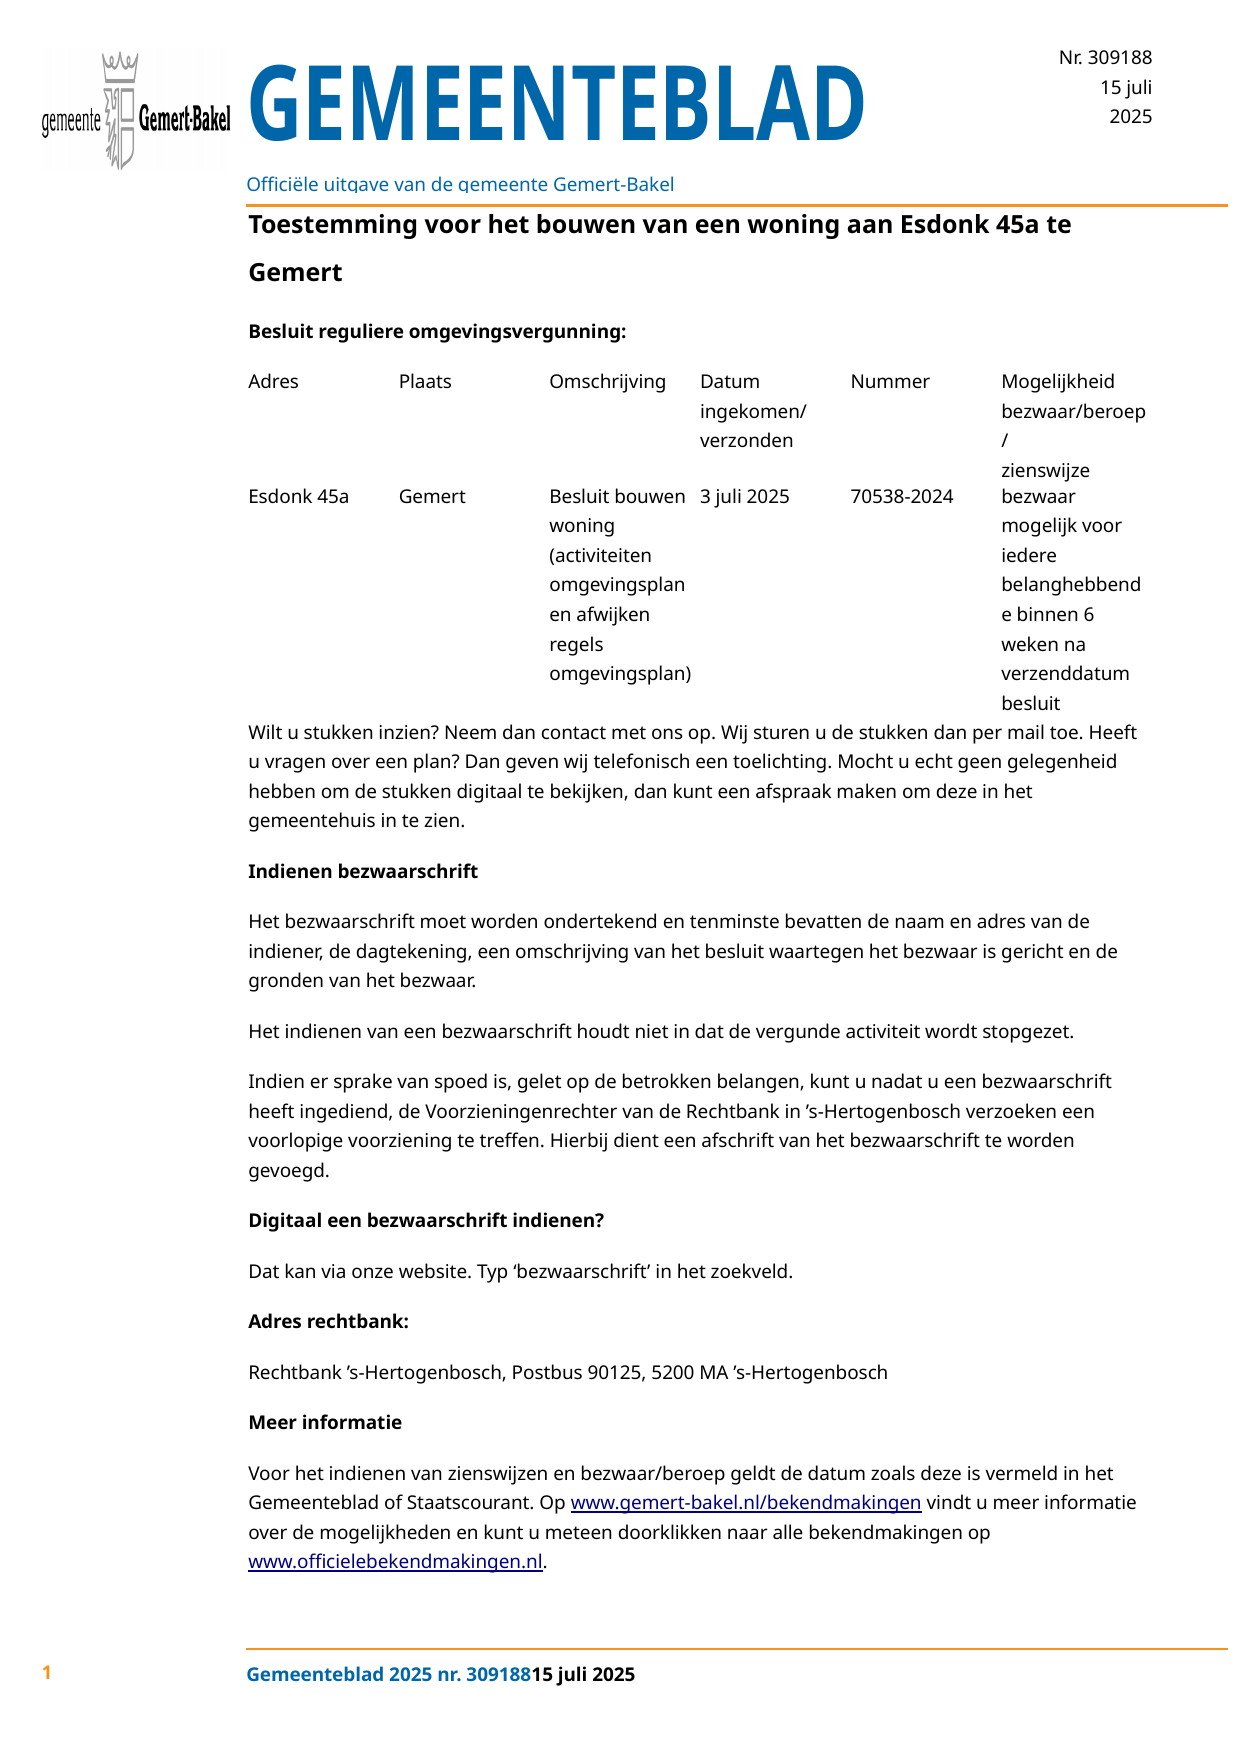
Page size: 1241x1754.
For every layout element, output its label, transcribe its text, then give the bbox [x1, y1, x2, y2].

text Meer informatie [248, 1409, 1152, 1435]
table_header Nummer [850, 369, 1001, 483]
table_cell 70538-2024 [850, 483, 1001, 716]
table_header Adres [248, 369, 398, 483]
text Wilt u stukken inzien? Neem dan contact met ons op. Wij sturen u de stukken dan per mail toe. Heeft u vragen over een plan? Dan geven wij telefonisch een toelichting. Mocht u echt geen gelegenheid hebben om de stukken digitaal te bekijken, dan kunt een afspraak maken om deze in het gemeentehuis in te zien. [248, 719, 1152, 833]
table_cell bezwaar mogelijk voor iedere belanghebbende binnen 6 weken na verzenddatum besluit [1001, 483, 1152, 716]
text Toestemming voor het bouwen van een woning aan Esdonk 45a te Gemert [248, 207, 1152, 288]
text Adres rechtbank: [248, 1308, 1152, 1334]
text Voor het indienen van zienswijzen en bezwaar/beroep geldt de datum zoals deze is vermeld in het Gemeenteblad of Staatscourant. Op www.gemert-bakel.nl/bekendmakingen vindt u meer informatie over de mogelijkheden en kunt u meteen doorklikken naar alle bekendmakingen op www.officielebekendmakingen.nl. [248, 1460, 1152, 1574]
text Indien er sprake van spoed is, gelet op de betrokken belangen, kunt u nadat u een bezwaarschrift heeft ingediend, de Voorzieningenrechter van de Rechtbank in ’s-Hertogenbosch verzoeken een voorlopige voorziening te treffen. Hierbij dient een afschrift van het bezwaarschrift te worden gevoegd. [248, 1068, 1152, 1183]
text Het bezwaarschrift moet worden ondertekend en tenminste bevatten de naam en adres van de indiener, de dagtekening, een omschrijving van het besluit waartegen het bezwaar is gericht en de gronden van het bezwaar. [248, 908, 1152, 993]
table_header Mogelijkheid bezwaar/beroep/ zienswijze [1001, 369, 1152, 483]
picture [41, 47, 231, 172]
table_cell Besluit bouwen woning (activiteiten omgevingsplan en afwijken regels omgevingsplan) [549, 483, 700, 716]
table_header Datum ingekomen/ verzonden [700, 369, 850, 483]
table_cell Gemert [399, 483, 549, 716]
text Digitaal een bezwaarschrift indienen? [248, 1208, 1152, 1233]
text Rechtbank ’s-Hertogenbosch, Postbus 90125, 5200 MA ’s-Hertogenbosch [248, 1359, 1152, 1385]
table_cell 3 juli 2025 [700, 483, 850, 716]
table_cell Esdonk 45a [248, 483, 398, 716]
text Besluit reguliere omgevingsvergunning: [248, 318, 1152, 344]
text Indienen bezwaarschrift [248, 858, 1152, 884]
table_header Plaats [399, 369, 549, 483]
text Dat kan via onze website. Typ ‘bezwaarschrift’ in het zoekveld. [248, 1258, 1152, 1284]
text Het indienen van een bezwaarschrift houdt niet in dat de vergunde activiteit wordt stopgezet. [248, 1018, 1152, 1044]
table_header Omschrijving [549, 369, 700, 483]
